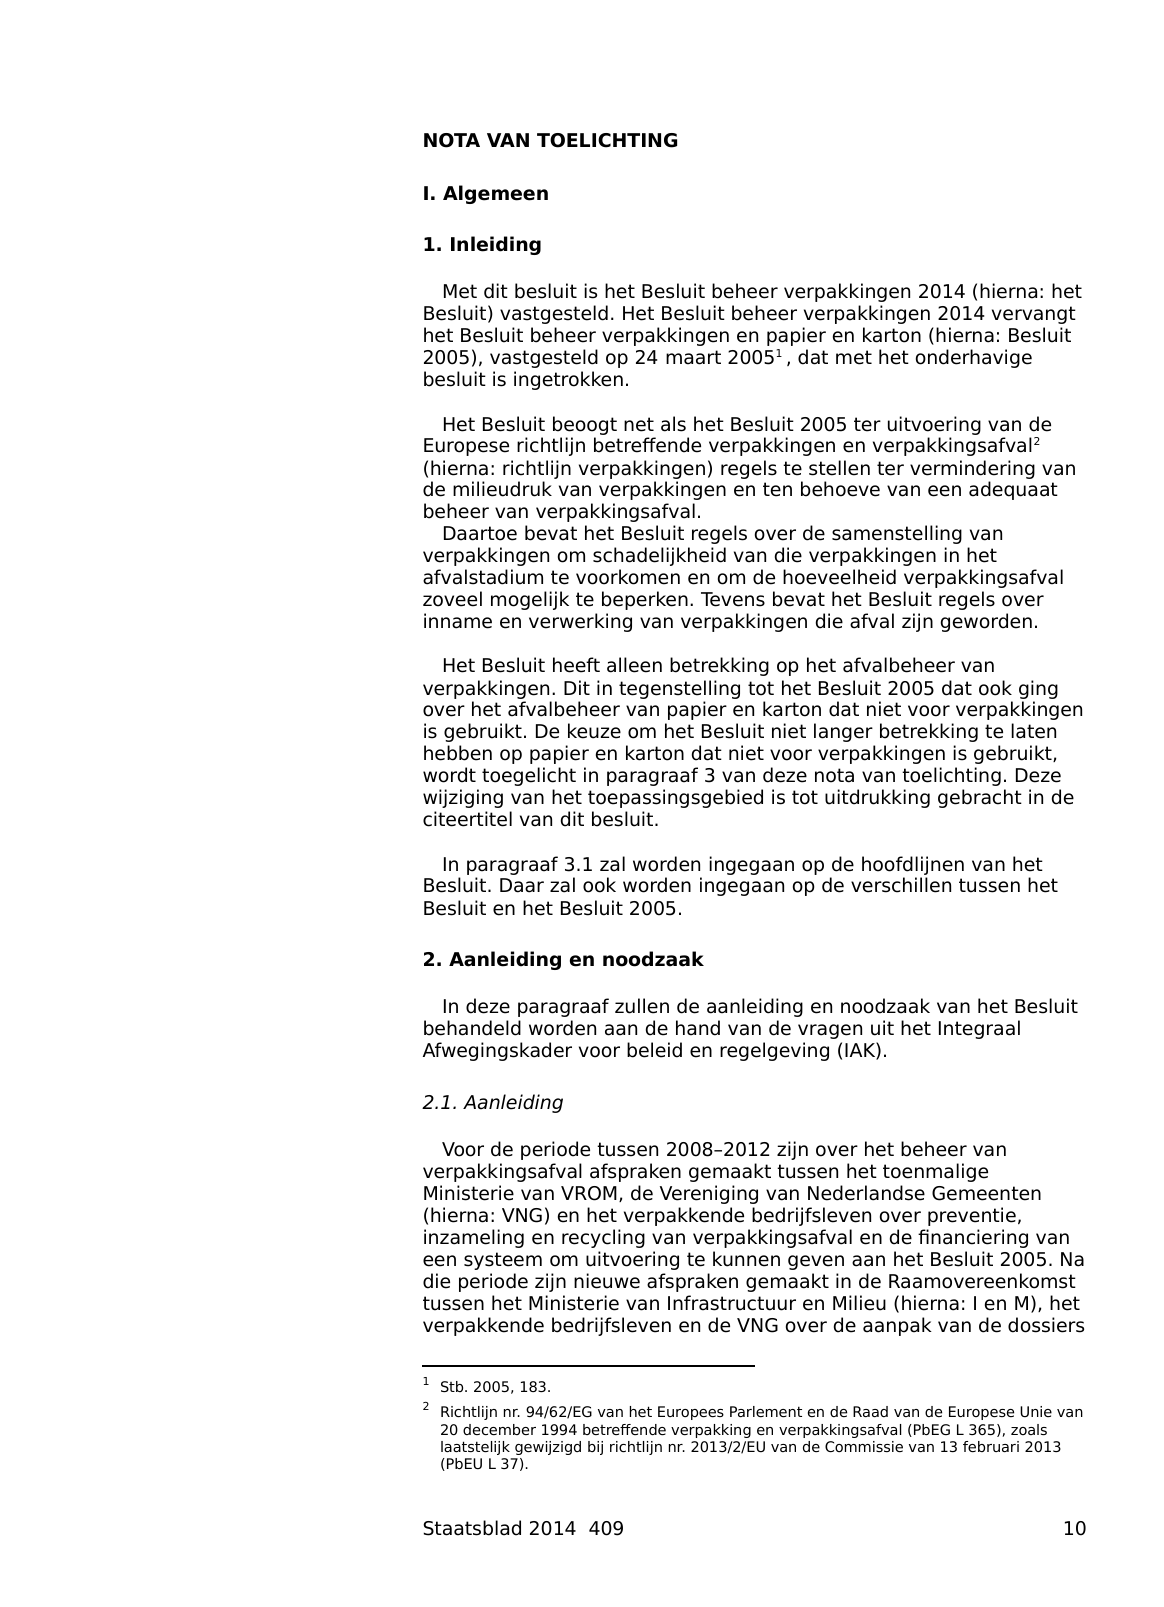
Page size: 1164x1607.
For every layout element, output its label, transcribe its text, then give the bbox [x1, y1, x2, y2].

text Daartoe bevat het Besluit regels over de samenstelling van verpakkingen om schadelijkheid van die verpakkingen in het afvalstadium te voorkomen en om de hoeveelheid verpakkingsafval zoveel mogelijk te beperken. Tevens bevat het Besluit regels over inname en verwerking van verpakkingen die afval zijn geworden. [422, 523, 1087, 633]
text Het Besluit beoogt net als het Besluit 2005 ter uitvoering van de Europese richtlijn betreffende verpakkingen en verpakkingsafval (hierna: richtlijn verpakkingen) regels te stellen ter vermindering van de milieudruk van verpakkingen en ten behoeve van een adequaat beheer van verpakkingsafval. [422, 413, 1087, 523]
text In deze paragraaf zullen de aanleiding en noodzaak van het Besluit behandeld worden aan de hand van de vragen uit het Integraal Afwegingskader voor beleid en regelgeving (IAK). [422, 996, 1087, 1062]
subtitle 2.1. Aanleiding [422, 1092, 1087, 1114]
subtitle NOTA VAN TOELICHTING [422, 130, 1087, 152]
subtitle I. Algemeen [422, 182, 1087, 204]
subtitle 1. Inleiding [422, 234, 1087, 256]
subtitle 2. Aanleiding en noodzaak [422, 949, 1087, 971]
text Het Besluit heeft alleen betrekking op het afvalbeheer van verpakkingen. Dit in tegenstelling tot het Besluit 2005 dat ook ging over het afvalbeheer van papier en karton dat niet voor verpakkingen is gebruikt. De keuze om het Besluit niet langer betrekking te laten hebben op papier en karton dat niet voor verpakkingen is gebruikt, wordt toegelicht in paragraaf 3 van deze nota van toelichting. Deze wijziging van het toepassingsgebied is tot uitdrukking gebracht in de citeertitel van dit besluit. [422, 655, 1087, 831]
text Richtlijn nr. 94/62/EG van het Europees Parlement en de Raad van de Europese Unie van 20 december 1994 betreffende verpakking en verpakkingsafval (PbEG L 365), zoals laatstelijk gewijzigd bij richtlijn nr. 2013/2/EU van de Commissie van 13 februari 2013 (PbEU L 37). [422, 1400, 1087, 1473]
text Met dit besluit is het Besluit beheer verpakkingen 2014 (hierna: het Besluit) vastgesteld. Het Besluit beheer verpakkingen 2014 vervangt het Besluit beheer verpakkingen en papier en karton (hierna: Besluit 2005), vastgesteld op 24 maart 2005, dat met het onderhavige besluit is ingetrokken. [422, 281, 1087, 391]
text Voor de periode tussen 2008–2012 zijn over het beheer van verpakkingsafval afspraken gemaakt tussen het toenmalige Ministerie van VROM, de Vereniging van Nederlandse Gemeenten (hierna: VNG) en het verpakkende bedrijfsleven over preventie, inzameling en recycling van verpakkingsafval en de financiering van een systeem om uitvoering te kunnen geven aan het Besluit 2005. Na die periode zijn nieuwe afspraken gemaakt in de Raamovereenkomst tussen het Ministerie van Infrastructuur en Milieu (hierna: I en M), het verpakkende bedrijfsleven en de VNG over de aanpak van de dossiers [422, 1139, 1087, 1337]
text Stb. 2005, 183. [422, 1375, 1087, 1397]
text In paragraaf 3.1 zal worden ingegaan op de hoofdlijnen van het Besluit. Daar zal ook worden ingegaan op de verschillen tussen het Besluit en het Besluit 2005. [422, 853, 1087, 919]
